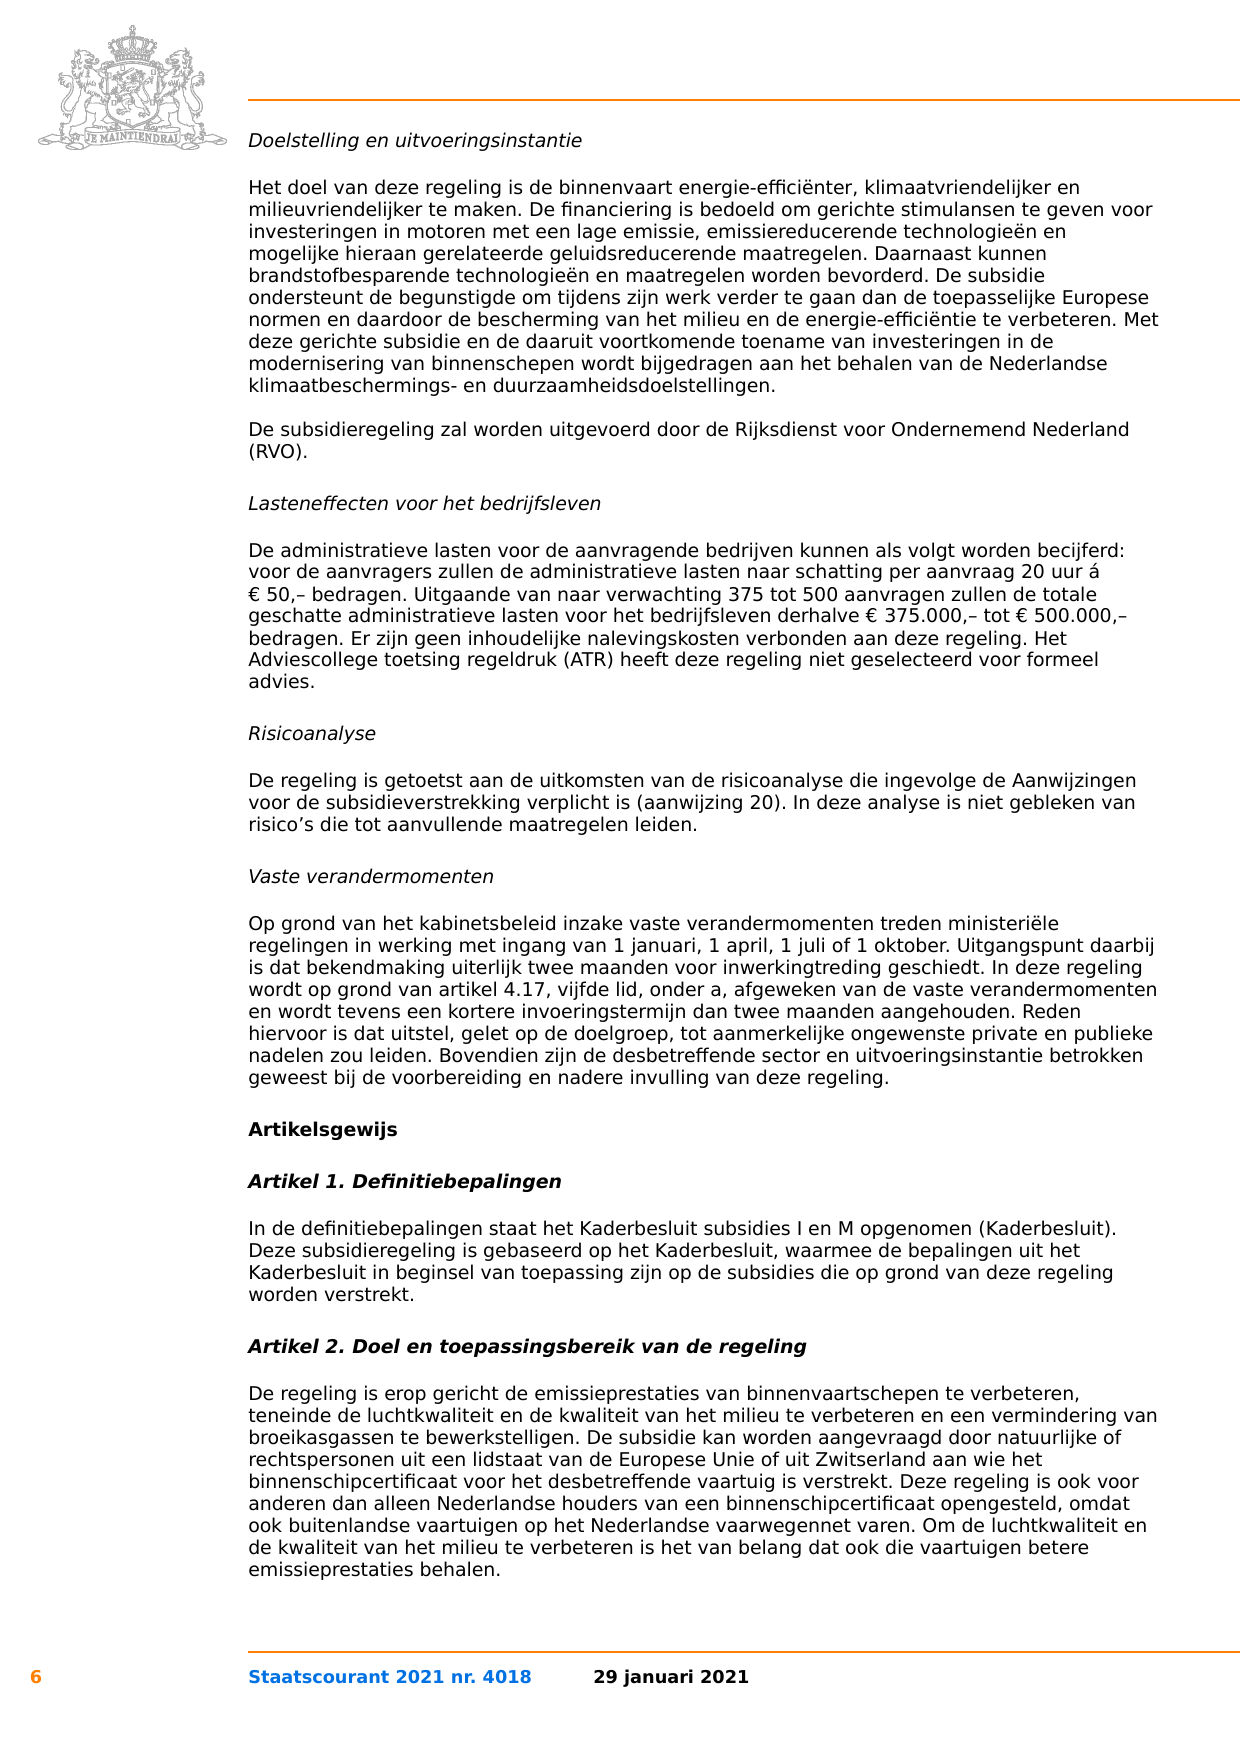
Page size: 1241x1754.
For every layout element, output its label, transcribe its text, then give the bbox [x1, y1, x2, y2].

text De regeling is getoetst aan de uitkomsten van de risicoanalyse die ingevolge de Aanwijzingen voor de subsidieverstrekking verplicht is (aanwijzing 20). In deze analyse is niet gebleken van risico’s die tot aanvullende maatregelen leiden. [248, 770, 1163, 836]
subtitle Vaste verandermomenten [248, 866, 1163, 888]
text De regeling is erop gericht de emissieprestaties van binnenvaartschepen te verbeteren, teneinde de luchtkwaliteit en de kwaliteit van het milieu te verbeteren en een vermindering van broeikasgassen te bewerkstelligen. De subsidie kan worden aangevraagd door natuurlijke of rechtspersonen uit een lidstaat van de Europese Unie of uit Zwitserland aan wie het binnenschipcertificaat voor het desbetreffende vaartuig is verstrekt. Deze regeling is ook voor anderen dan alleen Nederlandse houders van een binnenschipcertificaat opengesteld, omdat ook buitenlandse vaartuigen op het Nederlandse vaarwegennet varen. Om de luchtkwaliteit en de kwaliteit van het milieu te verbeteren is het van belang dat ook die vaartuigen betere emissieprestaties behalen. [248, 1383, 1163, 1581]
text De administratieve lasten voor de aanvragende bedrijven kunnen als volgt worden becijferd: voor de aanvragers zullen de administratieve lasten naar schatting per aanvraag 20 uur á € 50,– bedragen. Uitgaande van naar verwachting 375 tot 500 aanvragen zullen de totale geschatte administratieve lasten voor het bedrijfsleven derhalve € 375.000,– tot € 500.000,– bedragen. Er zijn geen inhoudelijke nalevingskosten verbonden aan deze regeling. Het Adviescollege toetsing regeldruk (ATR) heeft deze regeling niet geselecteerd voor formeel advies. [248, 539, 1163, 693]
picture [38, 25, 227, 150]
text Het doel van deze regeling is de binnenvaart energie-efficiënter, klimaatvriendelijker en milieuvriendelijker te maken. De financiering is bedoeld om gerichte stimulansen te geven voor investeringen in motoren met een lage emissie, emissiereducerende technologieën en mogelijke hieraan gerelateerde geluidsreducerende maatregelen. Daarnaast kunnen brandstofbesparende technologieën en maatregelen worden bevorderd. De subsidie ondersteunt de begunstigde om tijdens zijn werk verder te gaan dan de toepasselijke Europese normen en daardoor de bescherming van het milieu en de energie-efficiëntie te verbeteren. Met deze gerichte subsidie en de daaruit voortkomende toename van investeringen in de modernisering van binnenschepen wordt bijgedragen aan het behalen van de Nederlandse klimaatbeschermings- en duurzaamheidsdoelstellingen. [248, 177, 1163, 397]
subtitle Artikel 2. Doel en toepassingsbereik van de regeling [248, 1336, 1163, 1358]
text De subsidieregeling zal worden uitgevoerd door de Rijksdienst voor Ondernemend Nederland (RVO). [248, 418, 1163, 462]
subtitle Doelstelling en uitvoeringsinstantie [248, 130, 1163, 152]
subtitle Risicoanalyse [248, 723, 1163, 745]
subtitle Artikel 1. Definitiebepalingen [248, 1171, 1163, 1193]
subtitle Lasteneffecten voor het bedrijfsleven [248, 492, 1163, 514]
subtitle Artikelsgewijs [248, 1119, 1163, 1141]
text In de definitiebepalingen staat het Kaderbesluit subsidies I en M opgenomen (Kaderbesluit). Deze subsidieregeling is gebaseerd op het Kaderbesluit, waarmee de bepalingen uit het Kaderbesluit in beginsel van toepassing zijn op de subsidies die op grond van deze regeling worden verstrekt. [248, 1218, 1163, 1306]
text Op grond van het kabinetsbeleid inzake vaste verandermomenten treden ministeriële regelingen in werking met ingang van 1 januari, 1 april, 1 juli of 1 oktober. Uitgangspunt daarbij is dat bekendmaking uiterlijk twee maanden voor inwerkingtreding geschiedt. In deze regeling wordt op grond van artikel 4.17, vijfde lid, onder a, afgeweken van de vaste verandermomenten en wordt tevens een kortere invoeringstermijn dan twee maanden aangehouden. Reden hiervoor is dat uitstel, gelet op de doelgroep, tot aanmerkelijke ongewenste private en publieke nadelen zou leiden. Bovendien zijn de desbetreffende sector en uitvoeringsinstantie betrokken geweest bij de voorbereiding en nadere invulling van deze regeling. [248, 913, 1163, 1089]
